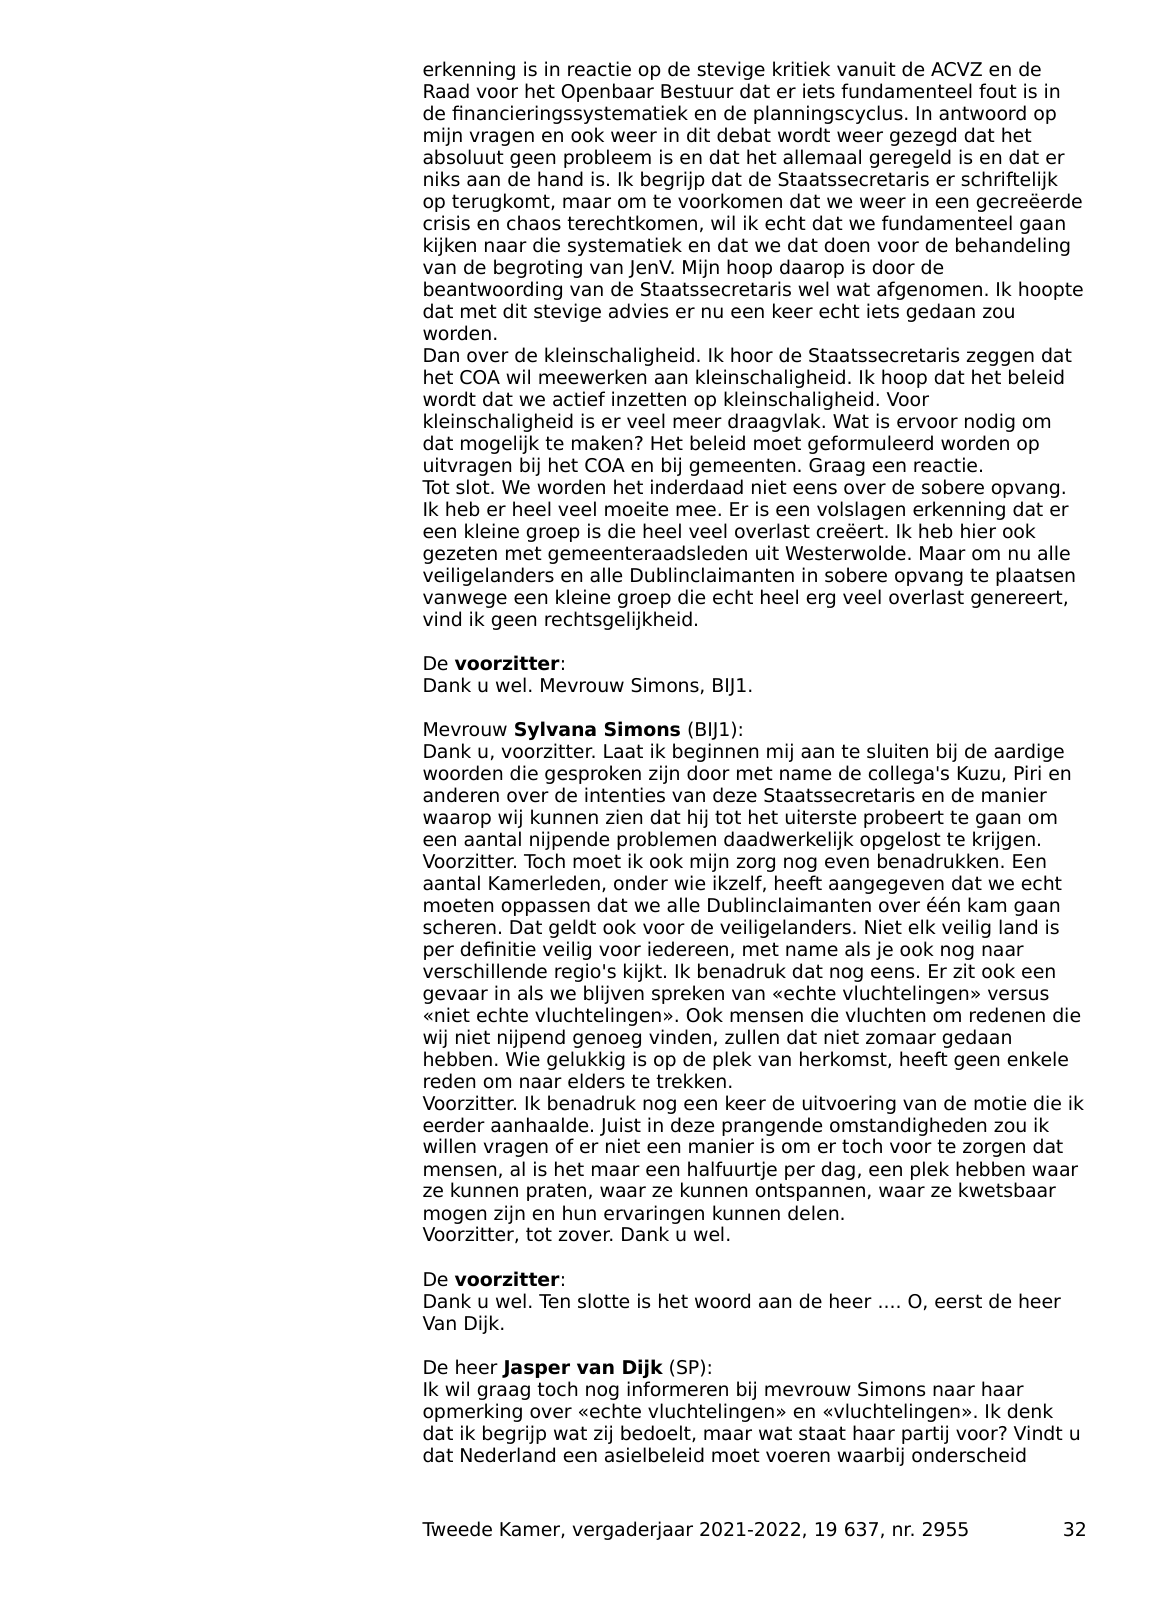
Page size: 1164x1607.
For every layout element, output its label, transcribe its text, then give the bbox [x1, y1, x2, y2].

text De voorzitter: [422, 653, 1087, 675]
text Voorzitter, tot zover. Dank u wel. [422, 1224, 1087, 1246]
text Voorzitter. Ik benadruk nog een keer de uitvoering van de motie die ik eerder aanhaalde. Juist in deze prangende omstandigheden zou ik willen vragen of er niet een manier is om er toch voor te zorgen dat mensen, al is het maar een halfuurtje per dag, een plek hebben waar ze kunnen praten, waar ze kunnen ontspannen, waar ze kwetsbaar mogen zijn en hun ervaringen kunnen delen. [422, 1092, 1087, 1224]
text Dank u wel. Ten slotte is het woord aan de heer .... O, eerst de heer Van Dijk. [422, 1291, 1087, 1334]
text Tot slot. We worden het inderdaad niet eens over de sobere opvang. Ik heb er heel veel moeite mee. Er is een volslagen erkenning dat er een kleine groep is die heel veel overlast creëert. Ik heb hier ook gezeten met gemeenteraadsleden uit Westerwolde. Maar om nu alle veiligelanders en alle Dublinclaimanten in sobere opvang te plaatsen vanwege een kleine groep die echt heel erg veel overlast genereert, vind ik geen rechtsgelijkheid. [422, 477, 1087, 631]
text Dan over de kleinschaligheid. Ik hoor de Staatssecretaris zeggen dat het COA wil meewerken aan kleinschaligheid. Ik hoop dat het beleid wordt dat we actief inzetten op kleinschaligheid. Voor kleinschaligheid is er veel meer draagvlak. Wat is ervoor nodig om dat mogelijk te maken? Het beleid moet geformuleerd worden op uitvragen bij het COA en bij gemeenten. Graag een reactie. [422, 345, 1087, 477]
text De voorzitter: [422, 1268, 1087, 1291]
text Voorzitter. Toch moet ik ook mijn zorg nog even benadrukken. Een aantal Kamerleden, onder wie ikzelf, heeft aangegeven dat we echt moeten oppassen dat we alle Dublinclaimanten over één kam gaan scheren. Dat geldt ook voor de veiligelanders. Niet elk veilig land is per definitie veilig voor iedereen, met name als je ook nog naar verschillende regio's kijkt. Ik benadruk dat nog eens. Er zit ook een gevaar in als we blijven spreken van «echte vluchtelingen» versus «niet echte vluchtelingen». Ook mensen die vluchten om redenen die wij niet nijpend genoeg vinden, zullen dat niet zomaar gedaan hebben. Wie gelukkig is op de plek van herkomst, heeft geen enkele reden om naar elders te trekken. [422, 851, 1087, 1092]
text Ik wil graag toch nog informeren bij mevrouw Simons naar haar opmerking over «echte vluchtelingen» en «vluchtelingen». Ik denk dat ik begrijp wat zij bedoelt, maar wat staat haar partij voor? Vindt u dat Nederland een asielbeleid moet voeren waarbij onderscheid [422, 1379, 1087, 1467]
text erkenning is in reactie op de stevige kritiek vanuit de ACVZ en de Raad voor het Openbaar Bestuur dat er iets fundamenteel fout is in de financieringssystematiek en de planningscyclus. In antwoord op mijn vragen en ook weer in dit debat wordt weer gezegd dat het absoluut geen probleem is en dat het allemaal geregeld is en dat er niks aan de hand is. Ik begrijp dat de Staatssecretaris er schriftelijk op terugkomt, maar om te voorkomen dat we weer in een gecreëerde crisis en chaos terechtkomen, wil ik echt dat we fundamenteel gaan kijken naar die systematiek en dat we dat doen voor de behandeling van de begroting van JenV. Mijn hoop daarop is door de beantwoording van de Staatssecretaris wel wat afgenomen. Ik hoopte dat met dit stevige advies er nu een keer echt iets gedaan zou worden. [422, 59, 1087, 345]
text De heer Jasper van Dijk (SP): [422, 1357, 1087, 1379]
text Dank u wel. Mevrouw Simons, BIJ1. [422, 675, 1087, 697]
text Dank u, voorzitter. Laat ik beginnen mij aan te sluiten bij de aardige woorden die gesproken zijn door met name de collega's Kuzu, Piri en anderen over de intenties van deze Staatssecretaris en de manier waarop wij kunnen zien dat hij tot het uiterste probeert te gaan om een aantal nijpende problemen daadwerkelijk opgelost te krijgen. [422, 741, 1087, 851]
text Mevrouw Sylvana Simons (BIJ1): [422, 719, 1087, 741]
